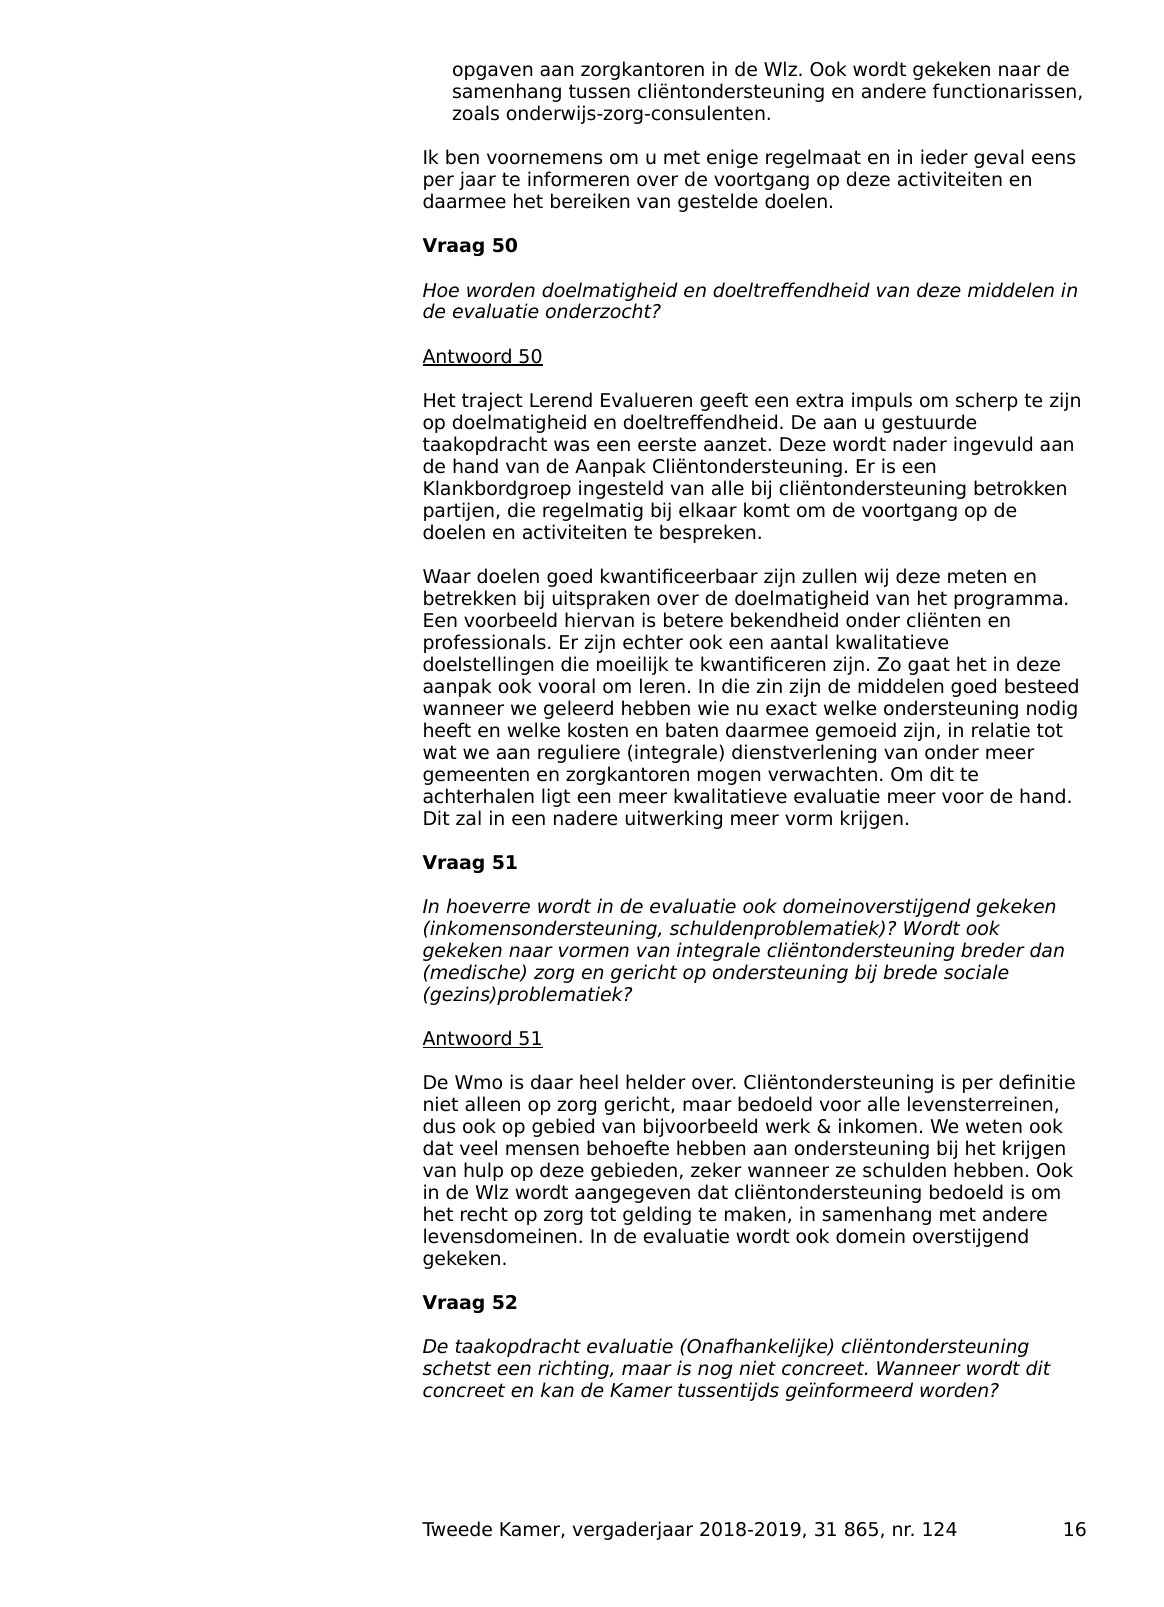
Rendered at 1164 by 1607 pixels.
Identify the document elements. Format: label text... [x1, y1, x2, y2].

subtitle Antwoord 50 [422, 346, 1087, 368]
subtitle Vraag 50 [422, 235, 1087, 257]
text opgaven aan zorgkantoren in de Wlz. Ook wordt gekeken naar de samenhang tussen cliëntondersteuning en andere functionarissen, zoals onderwijs-zorg-consulenten. [422, 59, 1087, 125]
subtitle Antwoord 51 [422, 1028, 1087, 1050]
text De Wmo is daar heel helder over. Cliëntondersteuning is per definitie niet alleen op zorg gericht, maar bedoeld voor alle levensterreinen, dus ook op gebied van bijvoorbeeld werk & inkomen. We weten ook dat veel mensen behoefte hebben aan ondersteuning bij het krijgen van hulp op deze gebieden, zeker wanneer ze schulden hebben. Ook in de Wlz wordt aangegeven dat cliëntondersteuning bedoeld is om het recht op zorg tot gelding te maken, in samenhang met andere levensdomeinen. In de evaluatie wordt ook domein overstijgend gekeken. [422, 1072, 1087, 1270]
subtitle Vraag 51 [422, 852, 1087, 874]
text De taakopdracht evaluatie (Onafhankelijke) cliëntondersteuning schetst een richting, maar is nog niet concreet. Wanneer wordt dit concreet en kan de Kamer tussentijds geïnformeerd worden? [422, 1336, 1087, 1402]
subtitle Vraag 52 [422, 1292, 1087, 1314]
text Ik ben voornemens om u met enige regelmaat en in ieder geval eens per jaar te informeren over de voortgang op deze activiteiten en daarmee het bereiken van gestelde doelen. [422, 147, 1087, 213]
text Waar doelen goed kwantificeerbaar zijn zullen wij deze meten en betrekken bij uitspraken over de doelmatigheid van het programma. Een voorbeeld hiervan is betere bekendheid onder cliënten en professionals. Er zijn echter ook een aantal kwalitatieve doelstellingen die moeilijk te kwantificeren zijn. Zo gaat het in deze aanpak ook vooral om leren. In die zin zijn de middelen goed besteed wanneer we geleerd hebben wie nu exact welke ondersteuning nodig heeft en welke kosten en baten daarmee gemoeid zijn, in relatie tot wat we aan reguliere (integrale) dienstverlening van onder meer gemeenten en zorgkantoren mogen verwachten. Om dit te achterhalen ligt een meer kwalitatieve evaluatie meer voor de hand. Dit zal in een nadere uitwerking meer vorm krijgen. [422, 566, 1087, 829]
text Hoe worden doelmatigheid en doeltreffendheid van deze middelen in de evaluatie onderzocht? [422, 279, 1087, 323]
text In hoeverre wordt in de evaluatie ook domeinoverstijgend gekeken (inkomensondersteuning, schuldenproblematiek)? Wordt ook gekeken naar vormen van integrale cliëntondersteuning breder dan (medische) zorg en gericht op ondersteuning bij brede sociale (gezins)problematiek? [422, 896, 1087, 1006]
text Het traject Lerend Evalueren geeft een extra impuls om scherp te zijn op doelmatigheid en doeltreffendheid. De aan u gestuurde taakopdracht was een eerste aanzet. Deze wordt nader ingevuld aan de hand van de Aanpak Cliëntondersteuning. Er is een Klankbordgroep ingesteld van alle bij cliëntondersteuning betrokken partijen, die regelmatig bij elkaar komt om de voortgang op de doelen en activiteiten te bespreken. [422, 390, 1087, 544]
